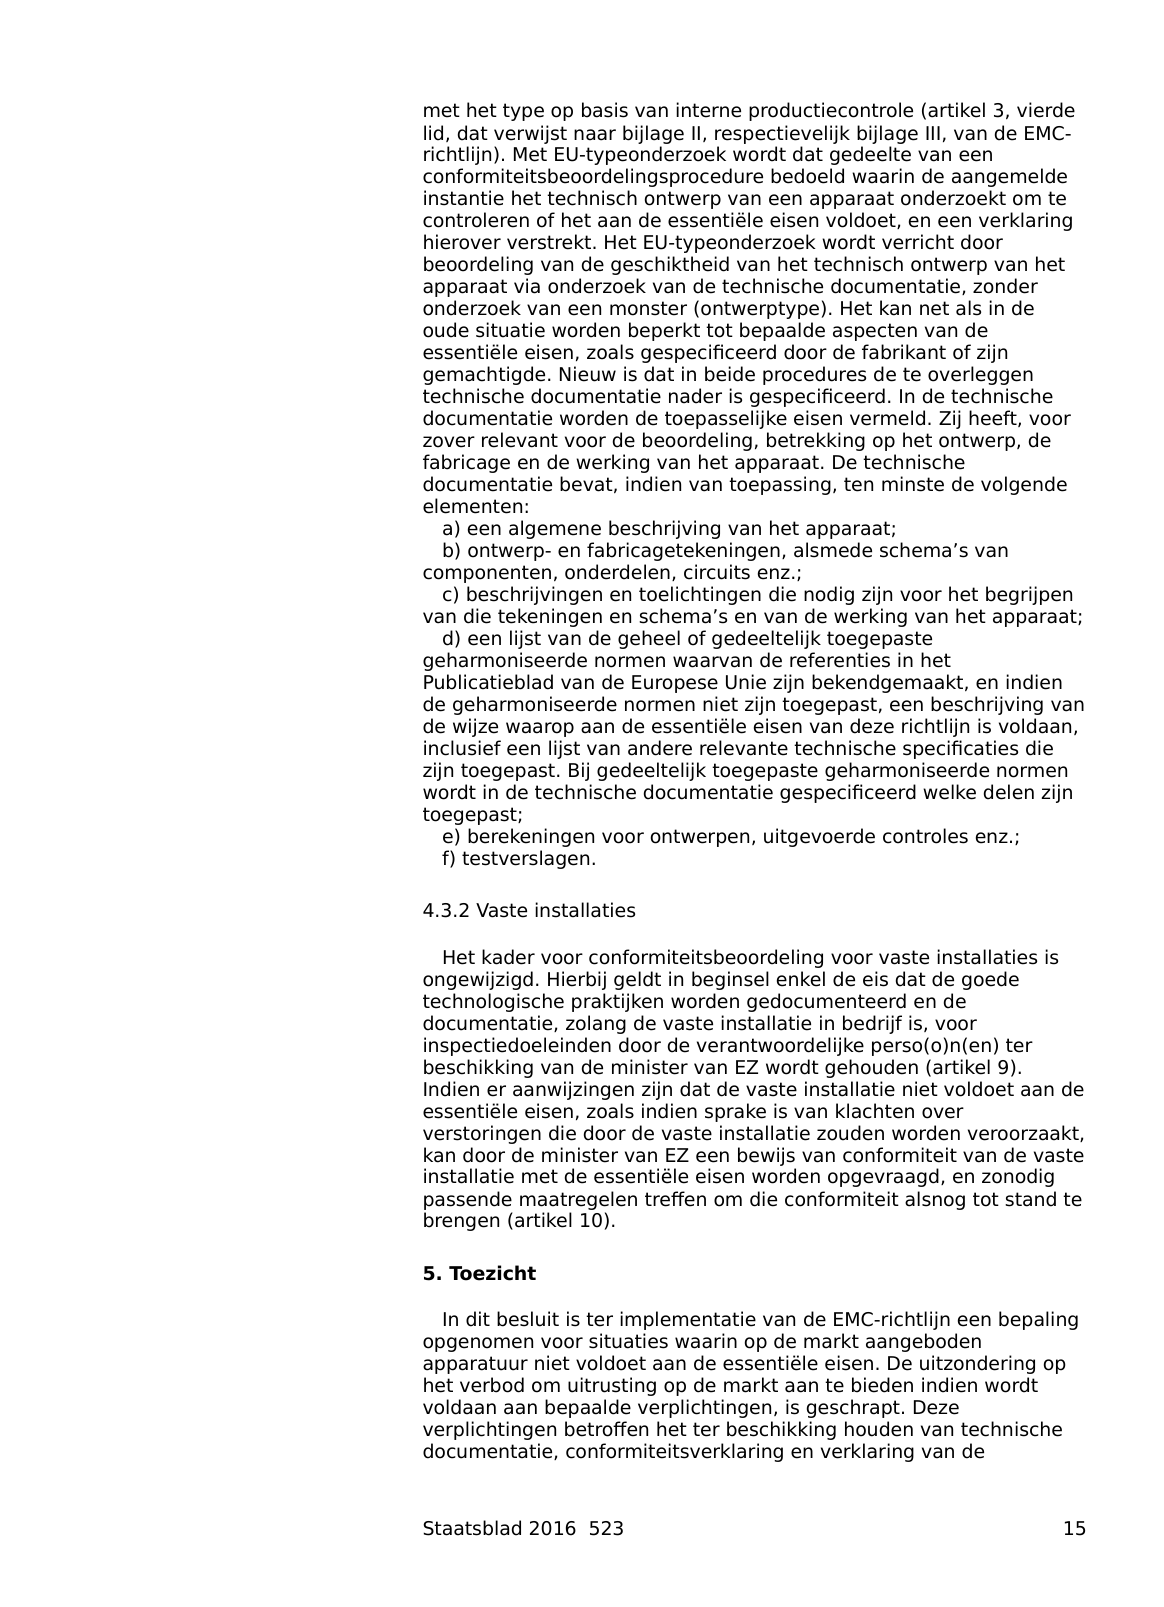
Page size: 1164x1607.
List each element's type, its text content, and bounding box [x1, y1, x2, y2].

text d) een lijst van de geheel of gedeeltelijk toegepaste geharmoniseerde normen waarvan de referenties in het Publicatieblad van de Europese Unie zijn bekendgemaakt, en indien de geharmoniseerde normen niet zijn toegepast, een beschrijving van de wijze waarop aan de essentiële eisen van deze richtlijn is voldaan, inclusief een lijst van andere relevante technische specificaties die zijn toegepast. Bij gedeeltelijk toegepaste geharmoniseerde normen wordt in de technische documentatie gespecificeerd welke delen zijn toegepast; [422, 628, 1087, 826]
text Het kader voor conformiteitsbeoordeling voor vaste installaties is ongewijzigd. Hierbij geldt in beginsel enkel de eis dat de goede technologische praktijken worden gedocumenteerd en de documentatie, zolang de vaste installatie in bedrijf is, voor inspectiedoeleinden door de verantwoordelijke perso(o)n(en) ter beschikking van de minister van EZ wordt gehouden (artikel 9). Indien er aanwijzingen zijn dat de vaste installatie niet voldoet aan de essentiële eisen, zoals indien sprake is van klachten over verstoringen die door de vaste installatie zouden worden veroorzaakt, kan door de minister van EZ een bewijs van conformiteit van de vaste installatie met de essentiële eisen worden opgevraagd, en zonodig passende maatregelen treffen om die conformiteit alsnog tot stand te brengen (artikel 10). [422, 947, 1087, 1232]
text a) een algemene beschrijving van het apparaat; [422, 518, 1087, 540]
text c) beschrijvingen en toelichtingen die nodig zijn voor het begrijpen van die tekeningen en schema’s en van de werking van het apparaat; [422, 584, 1087, 628]
text e) berekeningen voor ontwerpen, uitgevoerde controles enz.; [422, 826, 1087, 848]
text f) testverslagen. [422, 848, 1087, 870]
text In dit besluit is ter implementatie van de EMC-richtlijn een bepaling opgenomen voor situaties waarin op de markt aangeboden apparatuur niet voldoet aan de essentiële eisen. De uitzondering op het verbod om uitrusting op de markt aan te bieden indien wordt voldaan aan bepaalde verplichtingen, is geschrapt. Deze verplichtingen betroffen het ter beschikking houden van technische documentatie, conformiteitsverklaring en verklaring van de [422, 1309, 1087, 1463]
text b) ontwerp- en fabricagetekeningen, alsmede schema’s van componenten, onderdelen, circuits enz.; [422, 540, 1087, 584]
text met het type op basis van interne productiecontrole (artikel 3, vierde lid, dat verwijst naar bijlage II, respectievelijk bijlage III, van de EMC-richtlijn). Met EU-typeonderzoek wordt dat gedeelte van een conformiteitsbeoordelingsprocedure bedoeld waarin de aangemelde instantie het technisch ontwerp van een apparaat onderzoekt om te controleren of het aan de essentiële eisen voldoet, en een verklaring hierover verstrekt. Het EU-typeonderzoek wordt verricht door beoordeling van de geschiktheid van het technisch ontwerp van het apparaat via onderzoek van de technische documentatie, zonder onderzoek van een monster (ontwerptype). Het kan net als in de oude situatie worden beperkt tot bepaalde aspecten van de essentiële eisen, zoals gespecificeerd door de fabrikant of zijn gemachtigde. Nieuw is dat in beide procedures de te overleggen technische documentatie nader is gespecificeerd. In de technische documentatie worden de toepasselijke eisen vermeld. Zij heeft, voor zover relevant voor de beoordeling, betrekking op het ontwerp, de fabricage en de werking van het apparaat. De technische documentatie bevat, indien van toepassing, ten minste de volgende elementen: [422, 100, 1087, 518]
subtitle 5. Toezicht [422, 1262, 1087, 1284]
subtitle 4.3.2 Vaste installaties [422, 900, 1087, 922]
